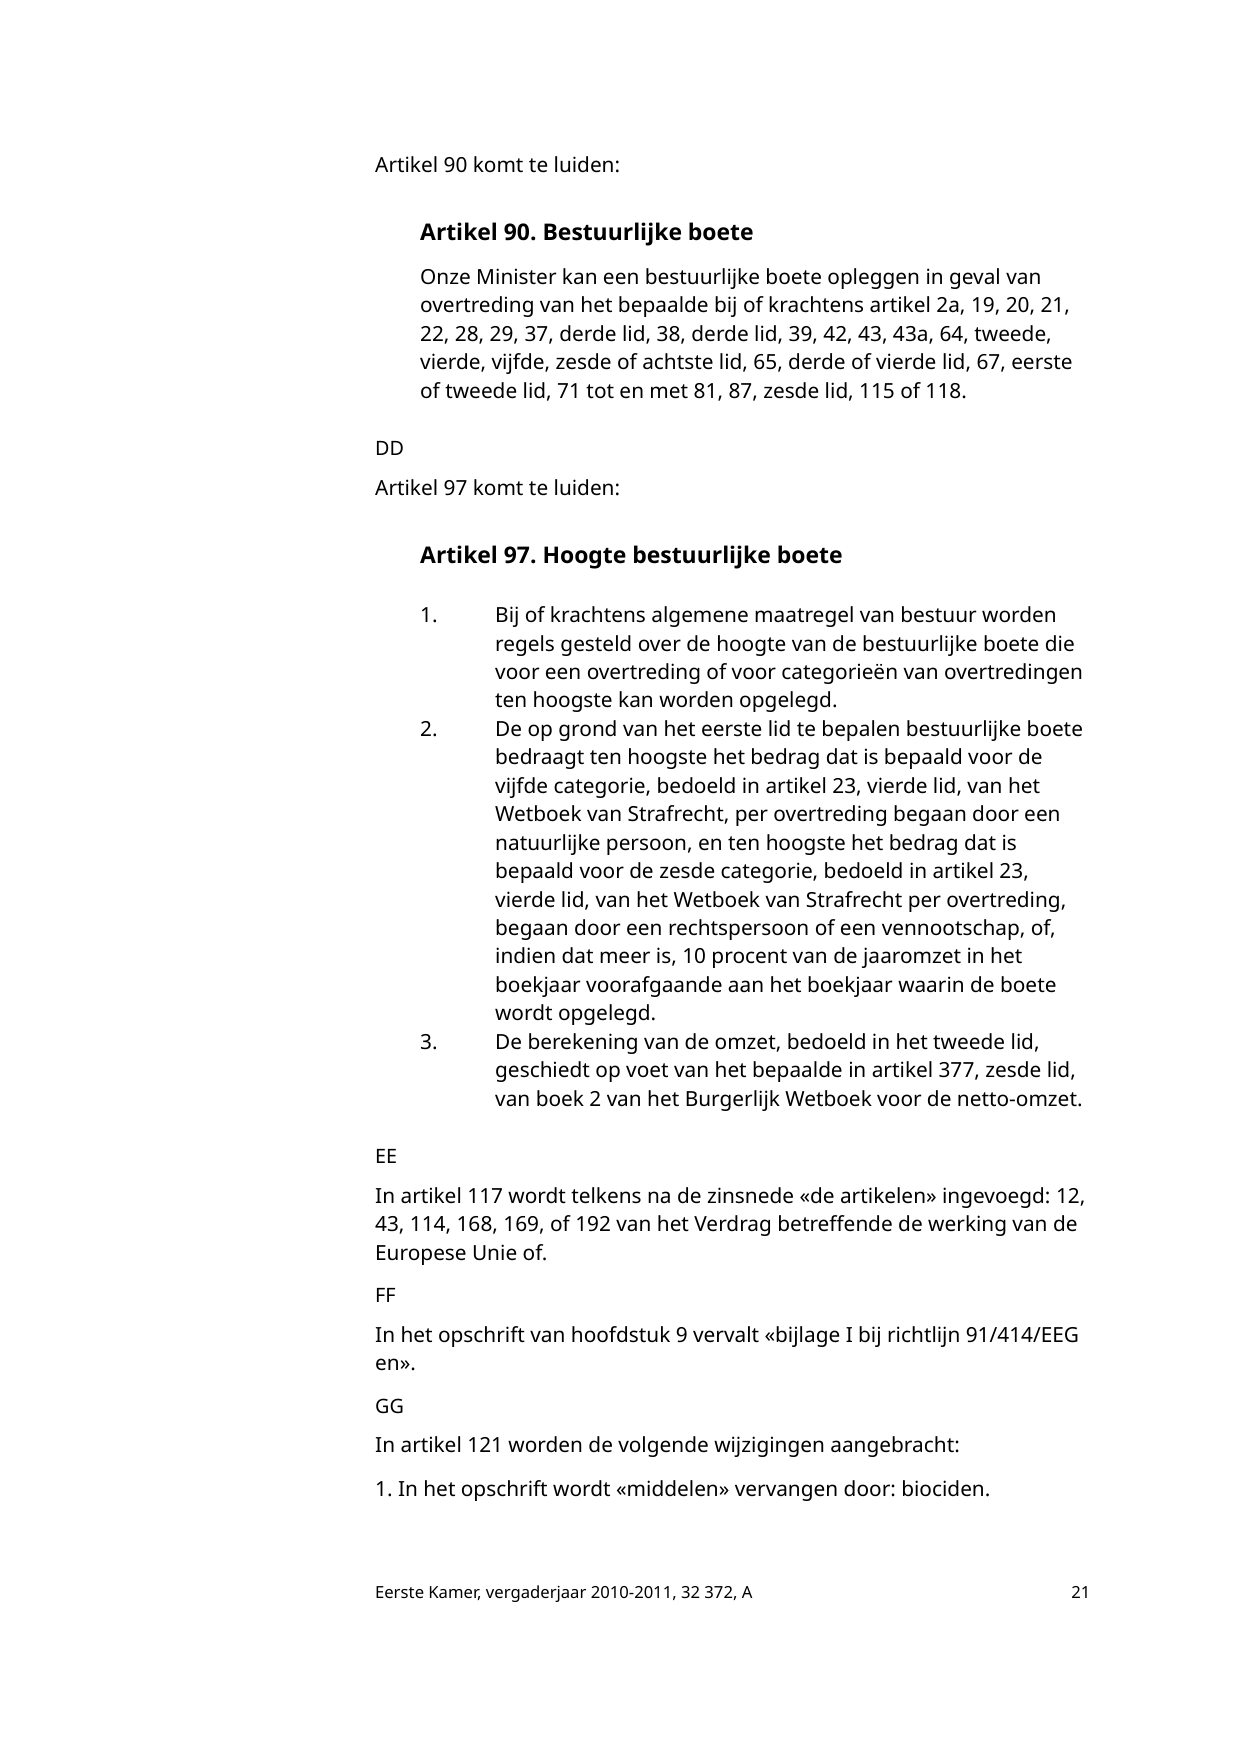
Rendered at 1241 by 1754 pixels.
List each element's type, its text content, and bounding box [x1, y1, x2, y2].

text GG [375, 1392, 1090, 1419]
text Artikel 90 komt te luiden: [375, 150, 1090, 178]
subtitle Artikel 90. Bestuurlijke boete [420, 216, 1090, 247]
list De op grond van het eerste lid te bepalen bestuurlijke boete bedraagt ten hoogste het bedrag dat is bepaald voor de vijfde categorie, bedoeld in artikel 23, vierde lid, van het Wetboek van Strafrecht, per overtreding begaan door een natuurlijke persoon, en ten hoogste het bedrag dat is bepaald voor de zesde categorie, bedoeld in artikel 23, vierde lid, van het Wetboek van Strafrecht per overtreding, begaan door een rechtspersoon of een vennootschap, of, indien dat meer is, 10 procent van de jaaromzet in het boekjaar voorafgaande aan het boekjaar waarin de boete wordt opgelegd. [420, 714, 1090, 1027]
list De berekening van de omzet, bedoeld in het tweede lid, geschiedt op voet van het bepaalde in artikel 377, zesde lid, van boek 2 van het Burgerlijk Wetboek voor de netto-omzet. [420, 1027, 1090, 1112]
text DD [375, 434, 1090, 461]
text EE [375, 1142, 1090, 1169]
text In artikel 121 worden de volgende wijzigingen aangebracht: [375, 1431, 1090, 1459]
list Bij of krachtens algemene maatregel van bestuur worden regels gesteld over de hoogte van de bestuurlijke boete die voor een overtreding of voor categorieën van overtredingen ten hoogste kan worden opgelegd. [420, 600, 1090, 714]
text Artikel 97 komt te luiden: [375, 473, 1090, 502]
text 1. In het opschrift wordt «middelen» vervangen door: biociden. [375, 1474, 1090, 1502]
text In het opschrift van hoofdstuk 9 vervalt «bijlage I bij richtlijn 91/414/EEG en». [375, 1320, 1090, 1377]
text In artikel 117 wordt telkens na de zinsnede «de artikelen» ingevoegd: 12, 43, 114, 168, 169, of 192 van het Verdrag betreffende de werking van de Europese Unie of. [375, 1181, 1090, 1266]
text Onze Minister kan een bestuurlijke boete opleggen in geval van overtreding van het bepaalde bij of krachtens artikel 2a, 19, 20, 21, 22, 28, 29, 37, derde lid, 38, derde lid, 39, 42, 43, 43a, 64, tweede, vierde, vijfde, zesde of achtste lid, 65, derde of vierde lid, 67, eerste of tweede lid, 71 tot en met 81, 87, zesde lid, 115 of 118. [420, 262, 1090, 404]
subtitle Artikel 97. Hoogte bestuurlijke boete [420, 539, 1090, 570]
text FF [375, 1281, 1090, 1308]
